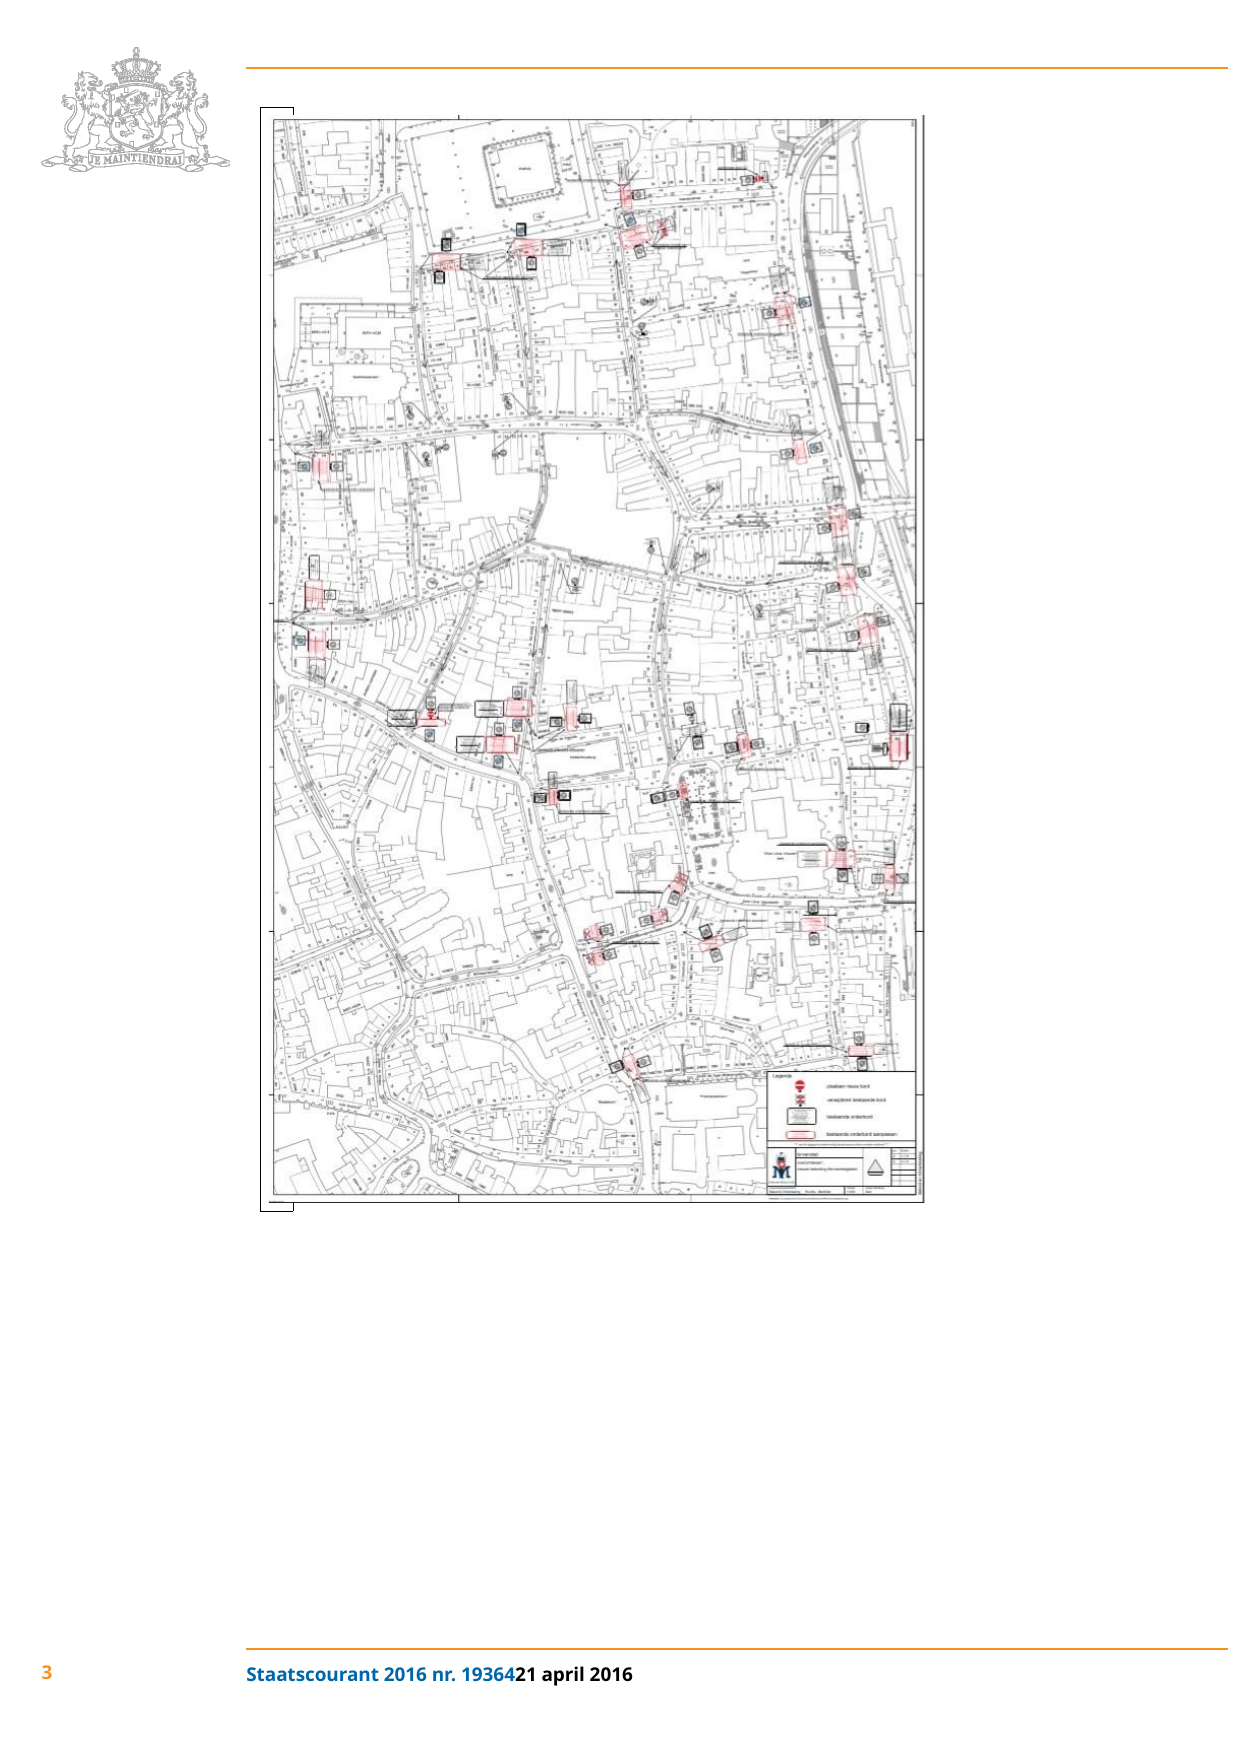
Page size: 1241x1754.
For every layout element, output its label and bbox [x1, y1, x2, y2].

picture [268, 115, 925, 1203]
picture [41, 47, 231, 172]
